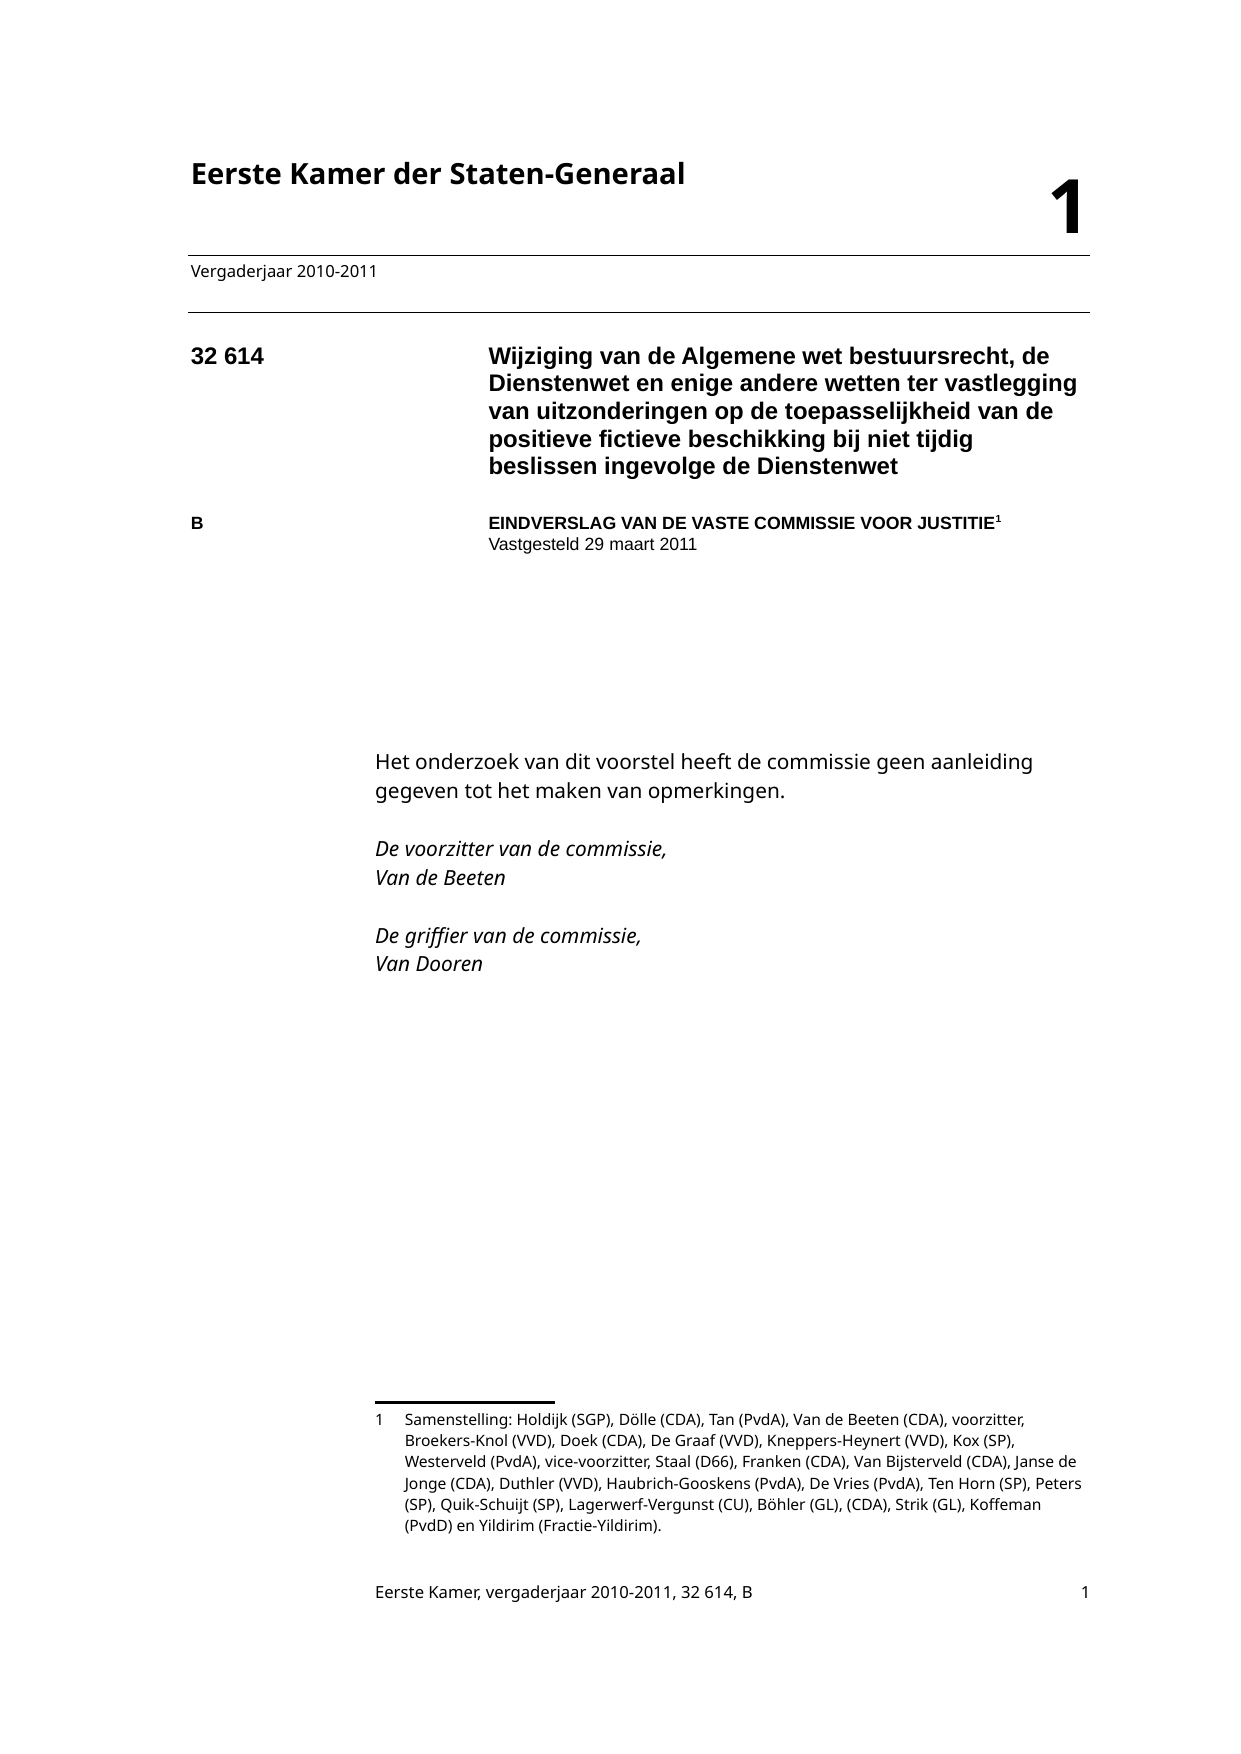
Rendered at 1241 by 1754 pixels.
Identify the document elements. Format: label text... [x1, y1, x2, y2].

table_cell Wijziging van de Algemene wet bestuursrecht, de Dienstenwet en enige andere wetten ter vastlegging van uitzonderingen op de toepasselijkheid van de positieve fictieve beschikking bij niet tijdig beslissen ingevolge de Dienstenwet [485, 339, 1090, 510]
table_cell [485, 256, 1090, 312]
table_cell B [188, 510, 485, 629]
text De griffier van de commissie, [375, 921, 1090, 949]
table_cell Vergaderjaar 2010-2011 [188, 256, 485, 312]
table_cell [188, 313, 485, 339]
table_cell [485, 313, 1090, 339]
table_cell 32 614 [188, 339, 485, 510]
text Van de Beeten [375, 863, 1090, 891]
text De voorzitter van de commissie, [375, 834, 1090, 863]
table_cell EINDVERSLAG VAN DE VASTE COMMISSIE VOOR JUSTITIE Vastgesteld 29 maart 2011 [485, 510, 1090, 629]
table_header Eerste Kamer der Staten-Generaal [188, 150, 909, 255]
text Van Dooren [375, 949, 1090, 978]
text Het onderzoek van dit voorstel heeft de commissie geen aanleiding gegeven tot het maken van opmerkingen. [375, 747, 1090, 804]
table_header 1 [910, 150, 1090, 255]
